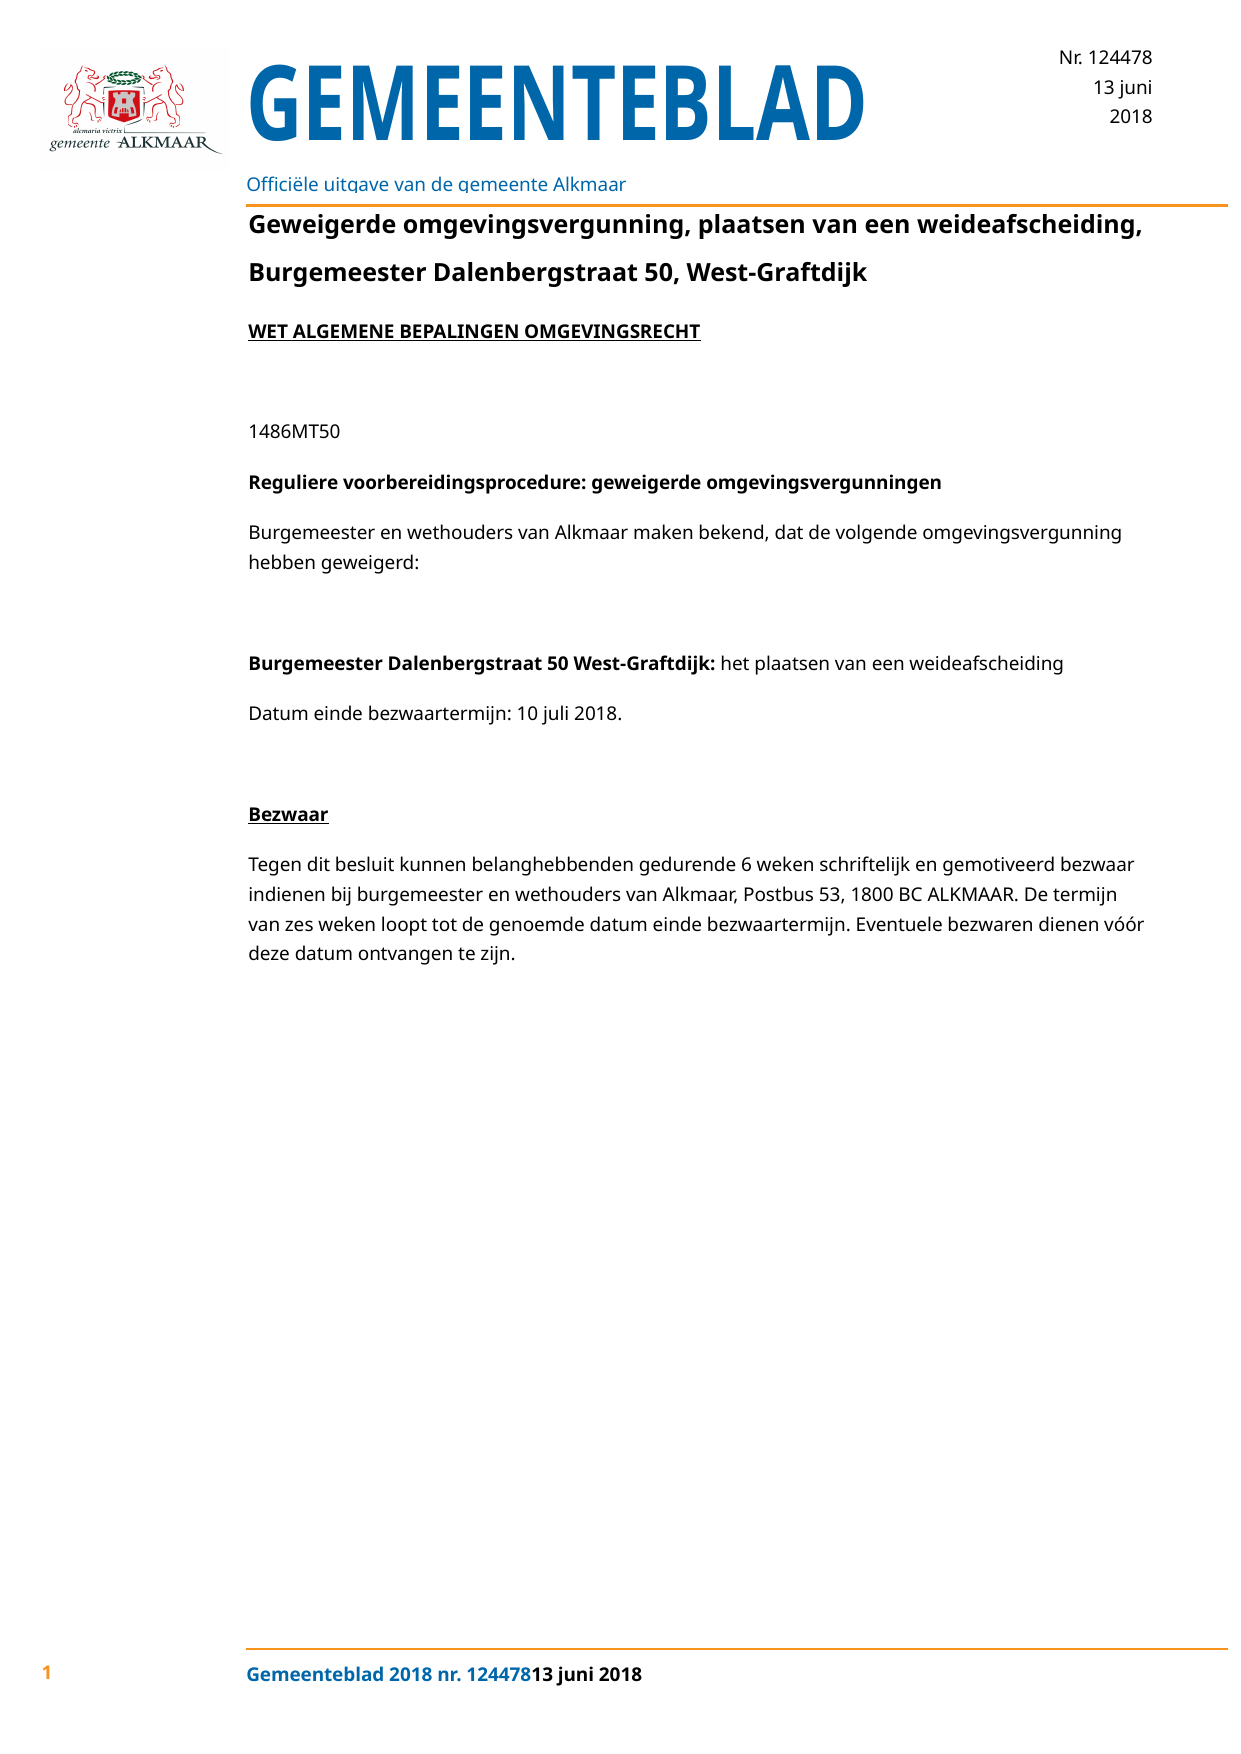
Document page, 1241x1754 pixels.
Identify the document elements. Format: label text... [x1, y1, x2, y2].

text Reguliere voorbereidingsprocedure: geweigerde omgevingsvergunningen [248, 469, 1152, 495]
text Tegen dit besluit kunnen belanghebbenden gedurende 6 weken schriftelijk en gemotiveerd bezwaar indienen bij burgemeester en wethouders van Alkmaar, Postbus 53, 1800 BC ALKMAAR. De termijn van zes weken loopt tot de genoemde datum einde bezwaartermijn. Eventuele bezwaren dienen vóór deze datum ontvangen te zijn. [248, 852, 1152, 966]
text Geweigerde omgevingsvergunning, plaatsen van een weideafscheiding, Burgemeester Dalenbergstraat 50, West-Graftdijk [248, 207, 1152, 288]
text Bezwaar [248, 801, 1152, 827]
text Burgemeester Dalenbergstraat 50 West-Graftdijk: het plaatsen van een weideafscheiding [248, 650, 1152, 676]
picture [41, 47, 231, 172]
text Datum einde bezwaartermijn: 10 juli 2018. [248, 700, 1152, 726]
text 1486MT50 [248, 419, 1152, 444]
text WET ALGEMENE BEPALINGEN OMGEVINGSRECHT [248, 318, 1152, 344]
text Burgemeester en wethouders van Alkmaar maken bekend, dat de volgende omgevingsvergunning hebben geweigerd: [248, 519, 1152, 575]
